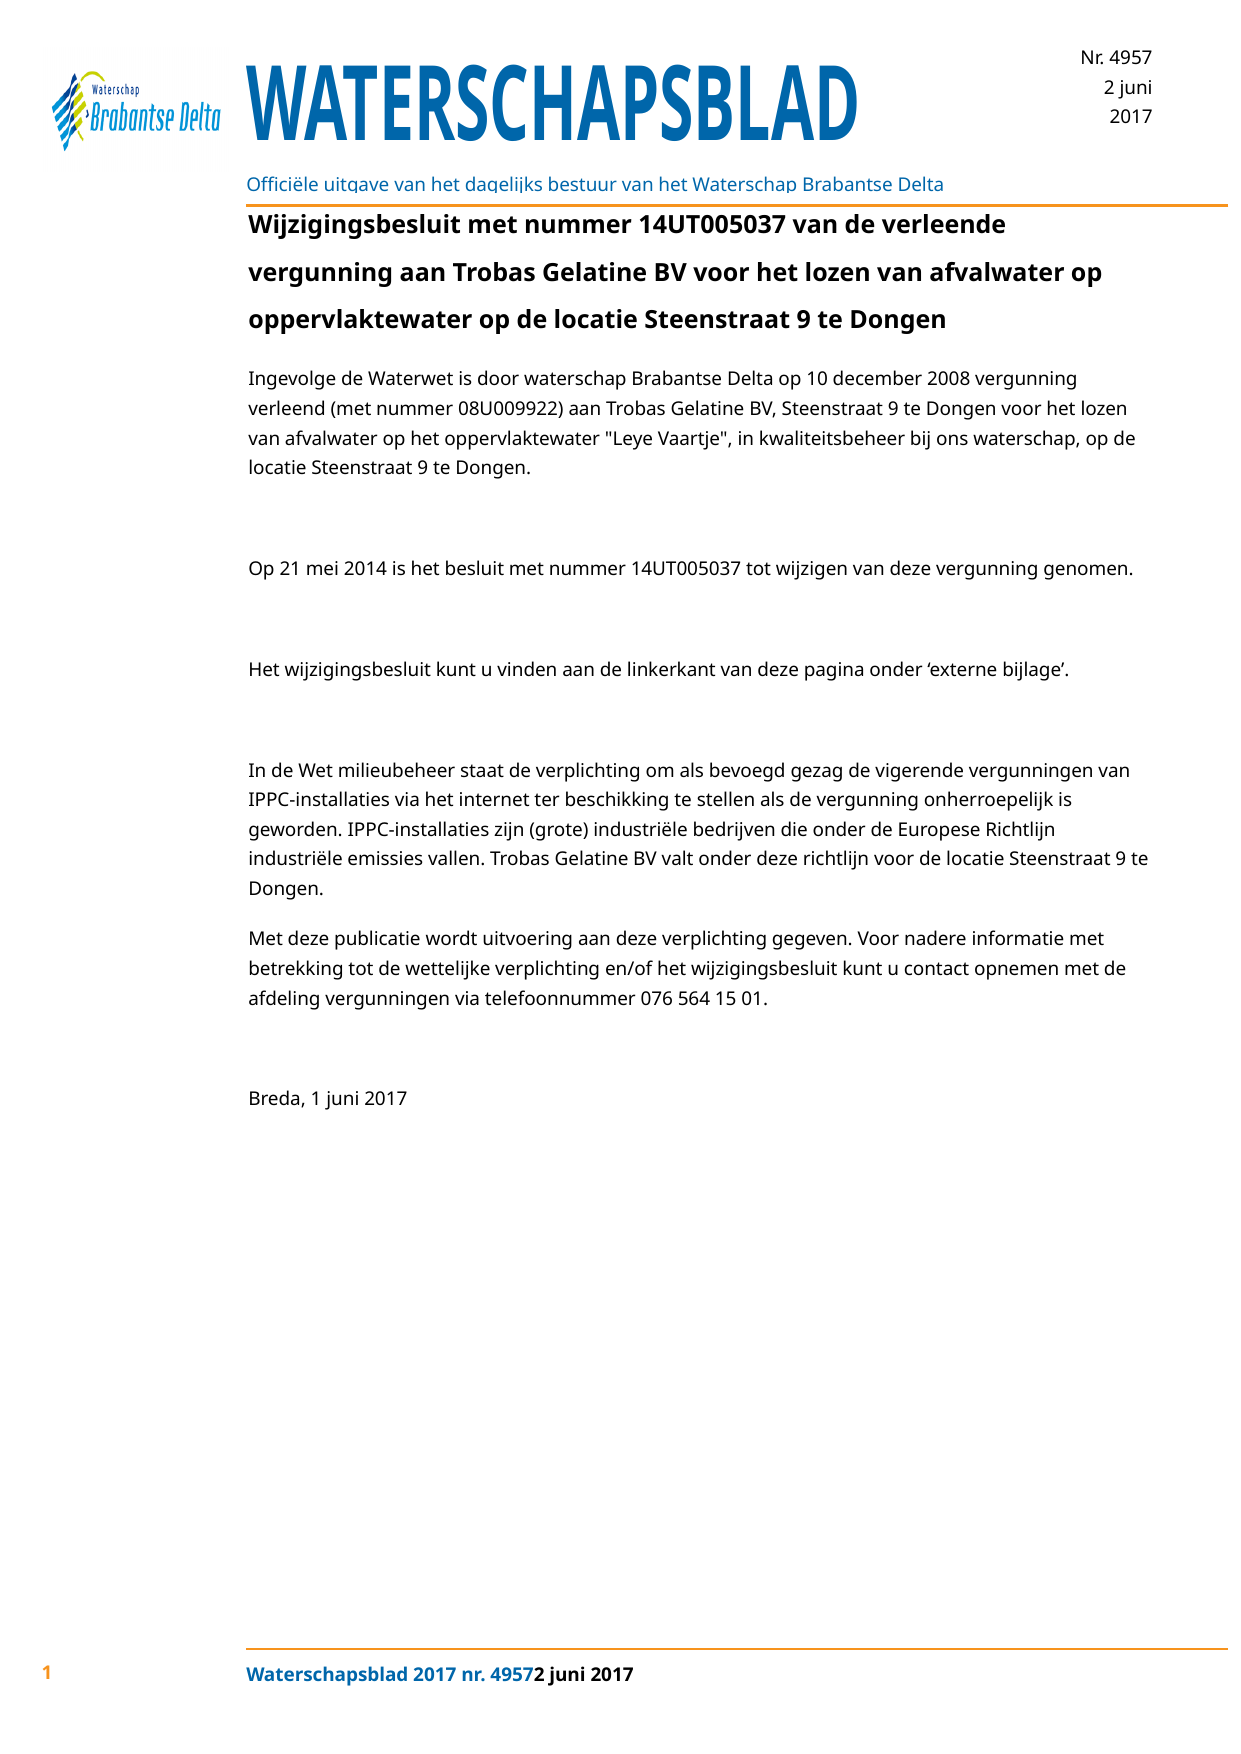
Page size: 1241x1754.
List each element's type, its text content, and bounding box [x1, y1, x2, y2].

text In de Wet milieubeheer staat de verplichting om als bevoegd gezag de vigerende vergunningen van IPPC-installaties via het internet ter beschikking te stellen als de vergunning onherroepelijk is geworden. IPPC-installaties zijn (grote) industriële bedrijven die onder de Europese Richtlijn industriële emissies vallen. Trobas Gelatine BV valt onder deze richtlijn voor de locatie Steenstraat 9 te Dongen. [248, 757, 1152, 901]
text Ingevolge de Waterwet is door waterschap Brabantse Delta op 10 december 2008 vergunning verleend (met nummer 08U009922) aan Trobas Gelatine BV, Steenstraat 9 te Dongen voor het lozen van afvalwater op het oppervlaktewater "Leye Vaartje", in kwaliteitsbeheer bij ons waterschap, op de locatie Steenstraat 9 te Dongen. [248, 366, 1152, 480]
picture [41, 47, 231, 172]
text Breda, 1 juni 2017 [248, 1086, 1152, 1111]
text Het wijzigingsbesluit kunt u vinden aan de linkerkant van deze pagina onder ‘externe bijlage’. [248, 656, 1152, 682]
text Op 21 mei 2014 is het besluit met nummer 14UT005037 tot wijzigen van deze vergunning genomen. [248, 555, 1152, 581]
text Wijzigingsbesluit met nummer 14UT005037 van de verleende vergunning aan Trobas Gelatine BV voor het lozen van afvalwater op oppervlaktewater op de locatie Steenstraat 9 te Dongen [248, 207, 1152, 336]
text Met deze publicatie wordt uitvoering aan deze verplichting gegeven. Voor nadere informatie met betrekking tot de wettelijke verplichting en/of het wijzigingsbesluit kunt u contact opnemen met de afdeling vergunningen via telefoonnummer 076 564 15 01. [248, 926, 1152, 1010]
